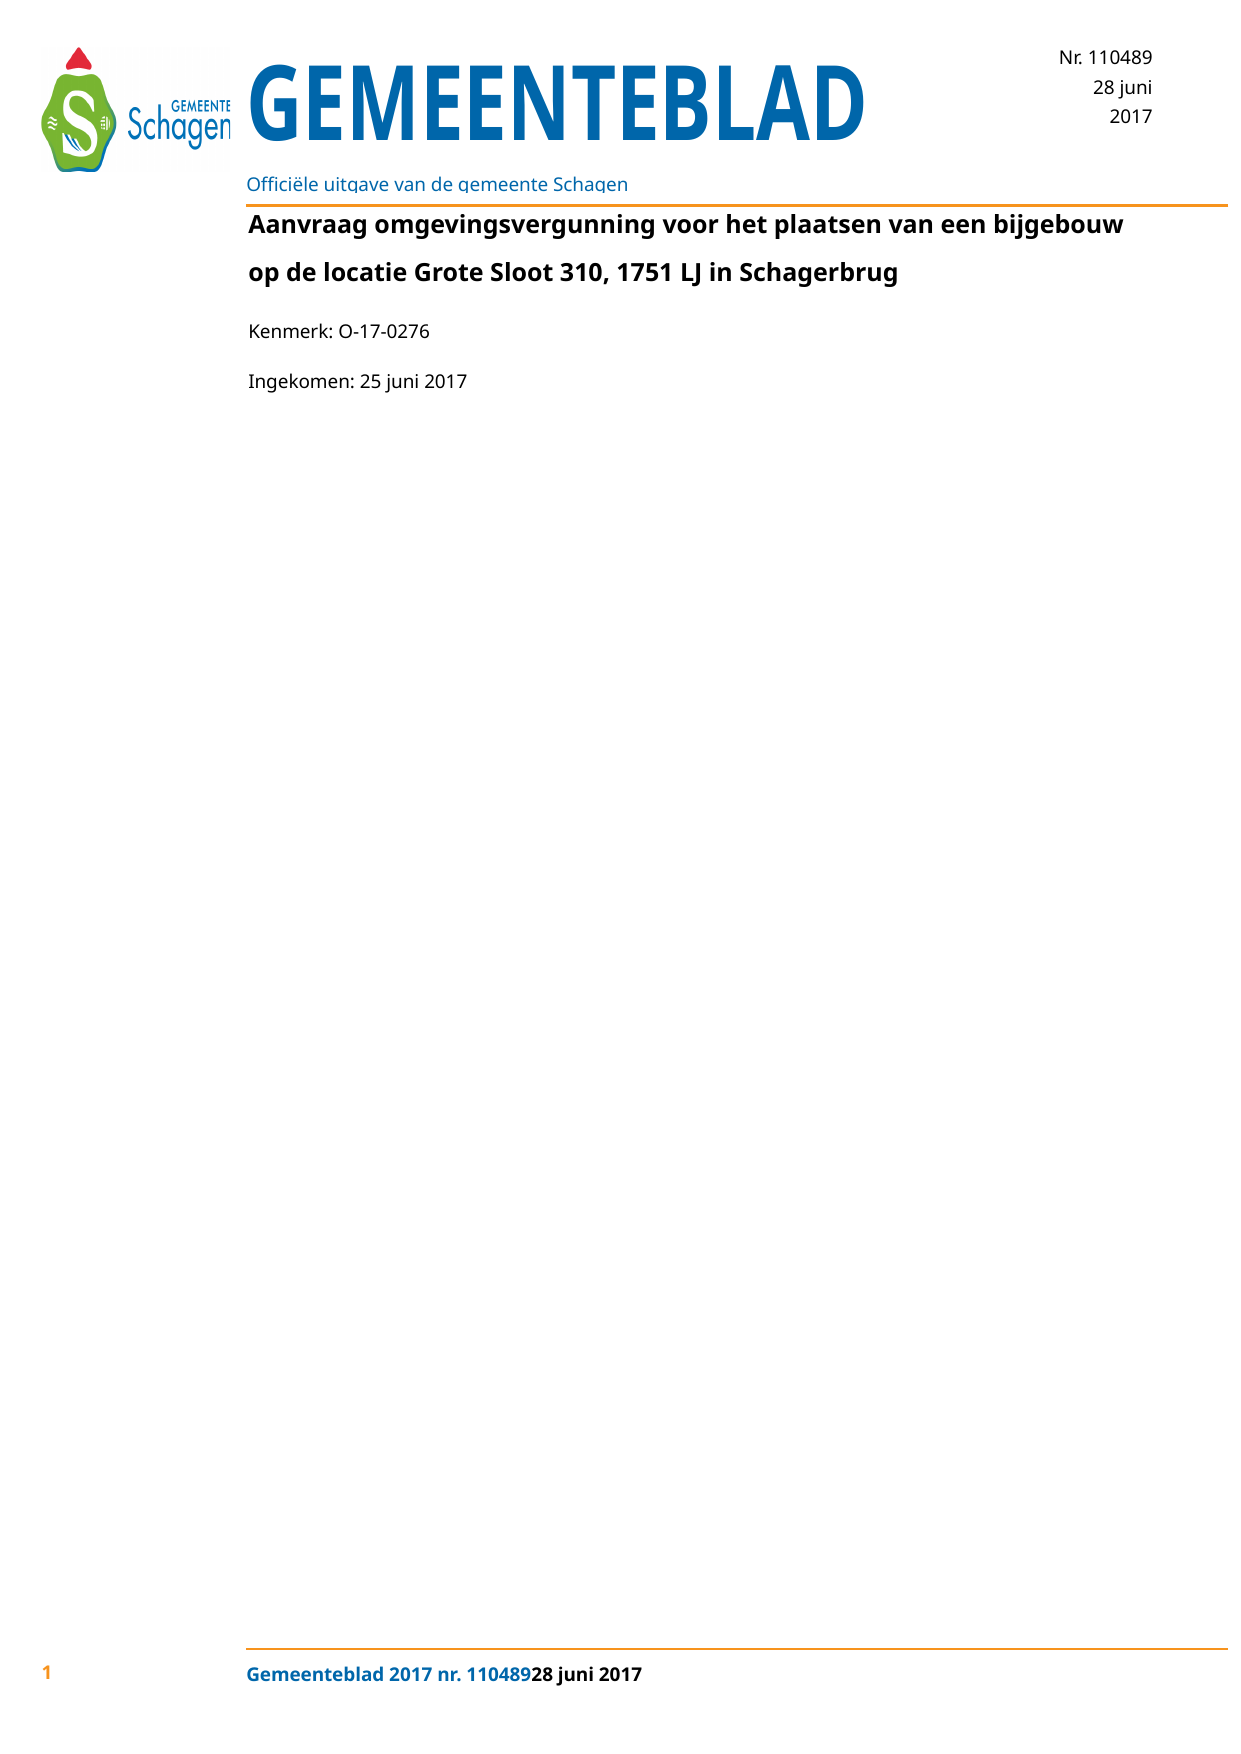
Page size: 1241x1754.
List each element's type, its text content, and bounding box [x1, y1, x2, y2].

text Kenmerk: O-17-0276 [248, 318, 1152, 344]
text Ingekomen: 25 juni 2017 [248, 368, 1152, 394]
picture [41, 47, 231, 172]
text Aanvraag omgevingsvergunning voor het plaatsen van een bijgebouw op de locatie Grote Sloot 310, 1751 LJ in Schagerbrug [248, 207, 1152, 288]
